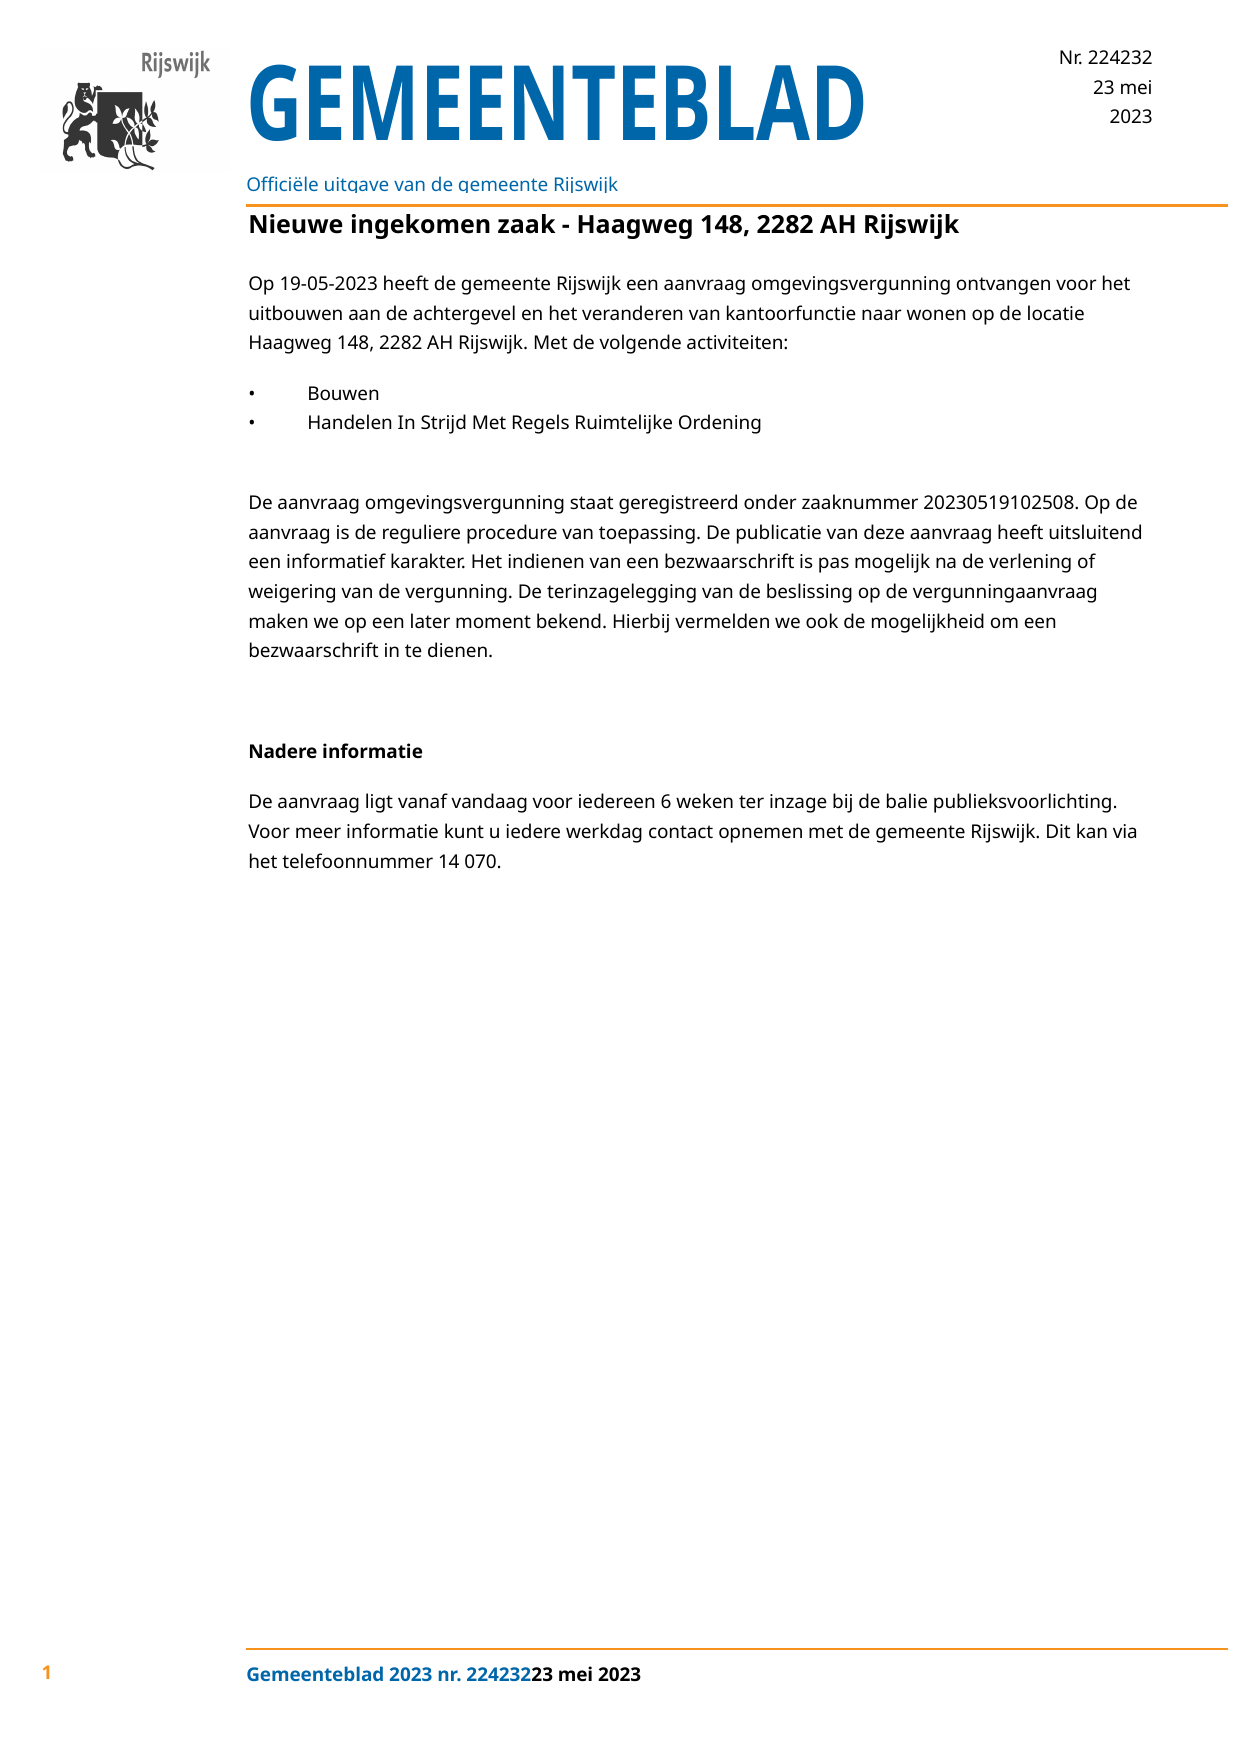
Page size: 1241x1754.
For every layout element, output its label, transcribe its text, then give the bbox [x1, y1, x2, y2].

text Nadere informatie [248, 738, 1152, 764]
text Nieuwe ingekomen zaak - Haagweg 148, 2282 AH Rijswijk [248, 207, 1152, 241]
list Handelen In Strijd Met Regels Ruimtelijke Ordening [248, 409, 1152, 435]
text De aanvraag omgevingsvergunning staat geregistreerd onder zaaknummer 20230519102508. Op de aanvraag is de reguliere procedure van toepassing. De publicatie van deze aanvraag heeft uitsluitend een informatief karakter. Het indienen van een bezwaarschrift is pas mogelijk na de verlening of weigering van de vergunning. De terinzagelegging van de beslissing op de vergunningaanvraag maken we op een later moment bekend. Hierbij vermelden we ook de mogelijkheid om een bezwaarschrift in te dienen. [248, 489, 1152, 663]
text Op 19-05-2023 heeft de gemeente Rijswijk een aanvraag omgevingsvergunning ontvangen voor het uitbouwen aan de achtergevel en het veranderen van kantoorfunctie naar wonen op de locatie Haagweg 148, 2282 AH Rijswijk. Met de volgende activiteiten: [248, 270, 1152, 355]
picture [41, 47, 231, 172]
text De aanvraag ligt vanaf vandaag voor iedereen 6 weken ter inzage bij de balie publieksvoorlichting. Voor meer informatie kunt u iedere werkdag contact opnemen met de gemeente Rijswijk. Dit kan via het telefoonnummer 14 070. [248, 789, 1152, 873]
list Bouwen [248, 380, 1152, 406]
